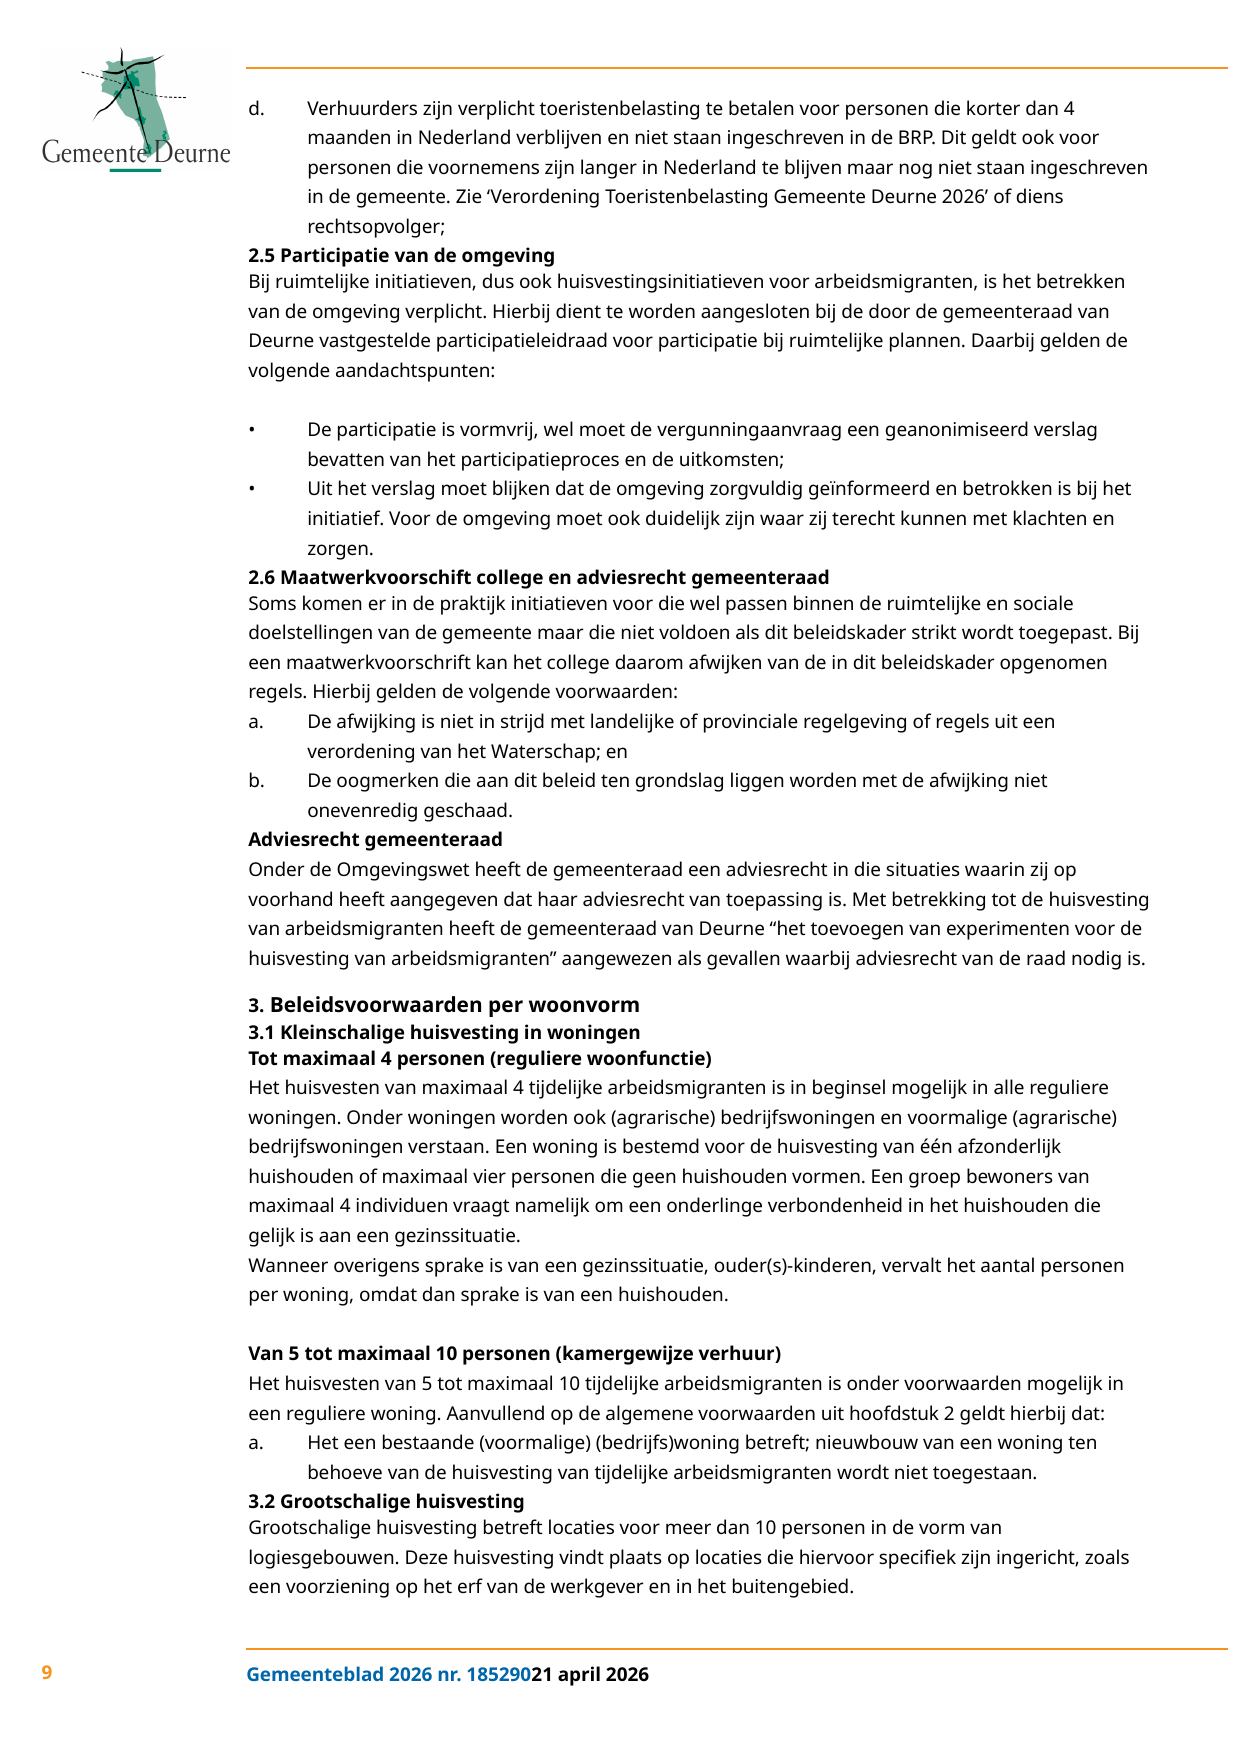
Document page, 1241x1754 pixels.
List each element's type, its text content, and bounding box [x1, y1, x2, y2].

list De afwijking is niet in strijd met landelijke of provinciale regelgeving of regels uit een verordening van het Waterschap; en [248, 708, 1152, 764]
text Van 5 tot maximaal 10 personen (kamergewijze verhuur) [248, 1341, 1152, 1366]
list De participatie is vormvrij, wel moet de vergunningaanvraag een geanonimiseerd verslag bevatten van het participatieproces en de uitkomsten; [248, 416, 1152, 472]
text Het huisvesten van 5 tot maximaal 10 tijdelijke arbeidsmigranten is onder voorwaarden mogelijk in een reguliere woning. Aanvullend op de algemene voorwaarden uit hoofdstuk 2 geldt hierbij dat: [248, 1370, 1152, 1426]
text 2.6 Maatwerkvoorschift college en adviesrecht gemeenteraad [248, 564, 1152, 590]
list Uit het verslag moet blijken dat de omgeving zorgvuldig geïnformeerd en betrokken is bij het initiatief. Voor de omgeving moet ook duidelijk zijn waar zij terecht kunnen met klachten en zorgen. [248, 476, 1152, 560]
text Grootschalige huisvesting betreft locaties voor meer dan 10 personen in de vorm van logiesgebouwen. Deze huisvesting vindt plaats op locaties die hiervoor specifiek zijn ingericht, zoals een voorziening op het erf van de werkgever en in het buitengebied. [248, 1514, 1152, 1599]
text Wanneer overigens sprake is van een gezinssituatie, ouder(s)-kinderen, vervalt het aantal personen per woning, omdat dan sprake is van een huishouden. [248, 1252, 1152, 1307]
text 3. Beleidsvoorwaarden per woonvorm [248, 991, 1152, 1019]
text Tot maximaal 4 personen (reguliere woonfunctie) [248, 1045, 1152, 1071]
text Onder de Omgevingswet heeft de gemeenteraad een adviesrecht in die situaties waarin zij op voorhand heeft aangegeven dat haar adviesrecht van toepassing is. Met betrekking tot de huisvesting van arbeidsmigranten heeft de gemeenteraad van Deurne “het toevoegen van experimenten voor de huisvesting van arbeidsmigranten” aangewezen als gevallen waarbij adviesrecht van de raad nodig is. [248, 856, 1152, 971]
picture [41, 47, 231, 172]
text Bij ruimtelijke initiatieven, dus ook huisvestingsinitiatieven voor arbeidsmigranten, is het betrekken van de omgeving verplicht. Hierbij dient te worden aangesloten bij de door de gemeenteraad van Deurne vastgestelde participatieleidraad voor participatie bij ruimtelijke plannen. Daarbij gelden de volgende aandachtspunten: [248, 268, 1152, 383]
text 3.1 Kleinschalige huisvesting in woningen [248, 1019, 1152, 1045]
text Adviesrecht gemeenteraad [248, 827, 1152, 852]
list Het een bestaande (voormalige) (bedrijfs)woning betreft; nieuwbouw van een woning ten behoeve van de huisvesting van tijdelijke arbeidsmigranten wordt niet toegestaan. [248, 1429, 1152, 1485]
text Het huisvesten van maximaal 4 tijdelijke arbeidsmigranten is in beginsel mogelijk in alle reguliere woningen. Onder woningen worden ook (agrarische) bedrijfswoningen en voormalige (agrarische) bedrijfswoningen verstaan. Een woning is bestemd voor de huisvesting van één afzonderlijk huishouden of maximaal vier personen die geen huishouden vormen. Een groep bewoners van maximaal 4 individuen vraagt namelijk om een onderlinge verbondenheid in het huishouden die gelijk is aan een gezinssituatie. [248, 1074, 1152, 1248]
text 3.2 Grootschalige huisvesting [248, 1488, 1152, 1514]
text Soms komen er in de praktijk initiatieven voor die wel passen binnen de ruimtelijke en sociale doelstellingen van de gemeente maar die niet voldoen als dit beleidskader strikt wordt toegepast. Bij een maatwerkvoorschrift kan het college daarom afwijken van de in dit beleidskader opgenomen regels. Hierbij gelden de volgende voorwaarden: [248, 590, 1152, 704]
text 2.5 Participatie van de omgeving [248, 243, 1152, 268]
list Verhuurders zijn verplicht toeristenbelasting te betalen voor personen die korter dan 4 maanden in Nederland verblijven en niet staan ingeschreven in de BRP. Dit geldt ook voor personen die voornemens zijn langer in Nederland te blijven maar nog niet staan ingeschreven in de gemeente. Zie ‘Verordening Toeristenbelasting Gemeente Deurne 2026’ of diens rechtsopvolger; [248, 95, 1152, 239]
list De oogmerken die aan dit beleid ten grondslag liggen worden met de afwijking niet onevenredig geschaad. [248, 767, 1152, 823]
